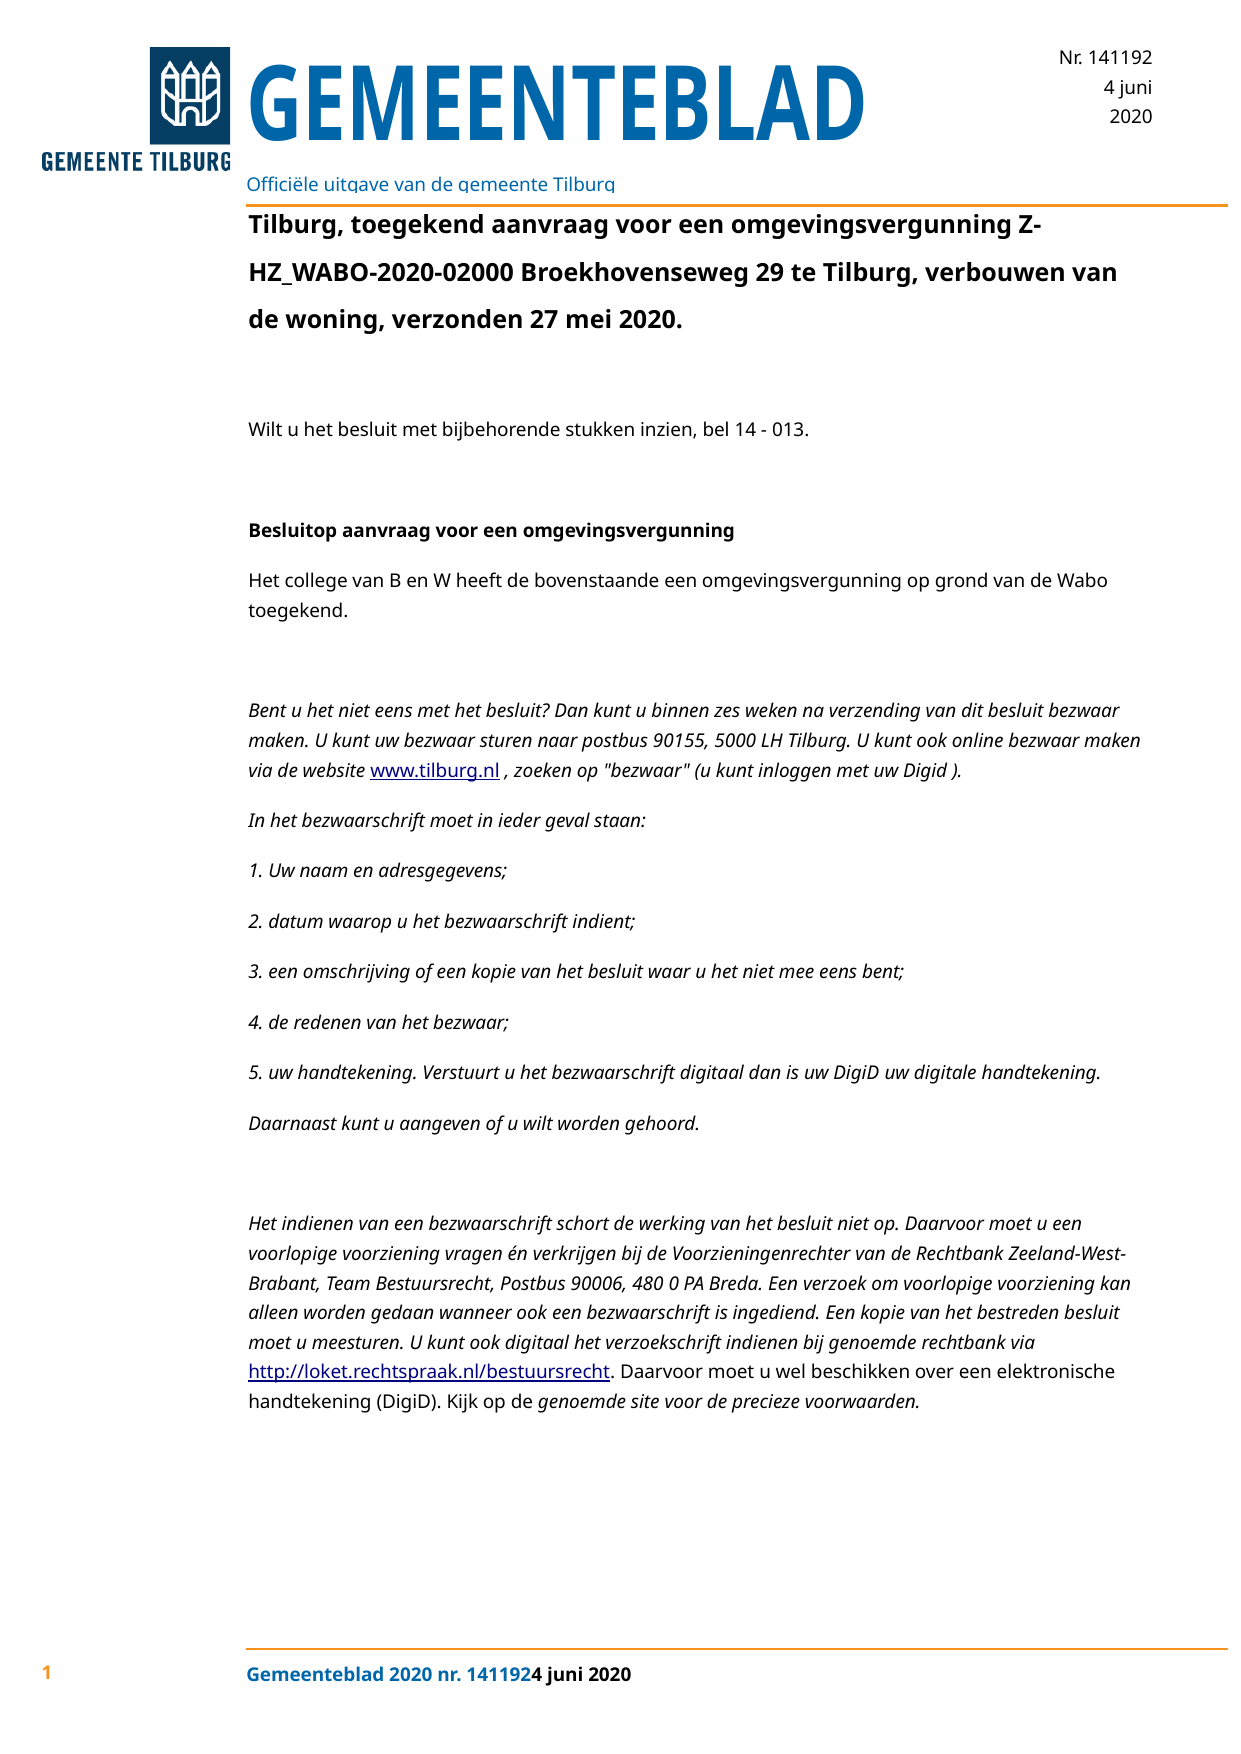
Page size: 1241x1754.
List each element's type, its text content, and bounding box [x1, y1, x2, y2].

text Tilburg, toegekend aanvraag voor een omgevingsvergunning Z-HZ_WABO-2020-02000 Broekhovenseweg 29 te Tilburg, verbouwen van de woning, verzonden 27 mei 2020. [248, 207, 1152, 336]
text Bent u het niet eens met het besluit? Dan kunt u binnen zes weken na verzending van dit besluit bezwaar maken. U kunt uw bezwaar sturen naar postbus 90155, 5000 LH Tilburg. U kunt ook online bezwaar maken via de website www.tilburg.nl , zoeken op "bezwaar" (u kunt inloggen met uw Digid ). [248, 698, 1152, 782]
text 2. datum waarop u het bezwaarschrift indient; [248, 908, 1152, 934]
text Daarnaast kunt u aangeven of u wilt worden gehoord. [248, 1110, 1152, 1135]
text 3. een omschrijving of een kopie van het besluit waar u het niet mee eens bent; [248, 958, 1152, 984]
picture [41, 47, 231, 172]
text 1. Uw naam en adresgegevens; [248, 858, 1152, 883]
text 4. de redenen van het bezwaar; [248, 1009, 1152, 1034]
text Wilt u het besluit met bijbehorende stukken inzien, bel 14 - 013. [248, 416, 1152, 442]
text In het bezwaarschrift moet in ieder geval staan: [248, 807, 1152, 833]
text Besluitop aanvraag voor een omgevingsvergunning [248, 517, 1152, 542]
text Het college van B en W heeft de bovenstaande een omgevingsvergunning op grond van de Wabo toegekend. [248, 567, 1152, 622]
text Het indienen van een bezwaarschrift schort de werking van het besluit niet op. Daarvoor moet u een voorlopige voorziening vragen én verkrijgen bij de Voorzieningenrechter van de Rechtbank Zeeland-West-Brabant, Team Bestuursrecht, Postbus 90006, 480 0 PA Breda. Een verzoek om voorlopige voorziening kan alleen worden gedaan wanneer ook een bezwaarschrift is ingediend. Een kopie van het bestreden besluit moet u meesturen. U kunt ook digitaal het verzoekschrift indienen bij genoemde rechtbank via http://loket.rechtspraak.nl/bestuursrecht. Daarvoor moet u wel beschikken over een elektronische handtekening (DigiD). Kijk op de genoemde site voor de precieze voorwaarden. [248, 1211, 1152, 1414]
text 5. uw handtekening. Verstuurt u het bezwaarschrift digitaal dan is uw DigiD uw digitale handtekening. [248, 1059, 1152, 1085]
